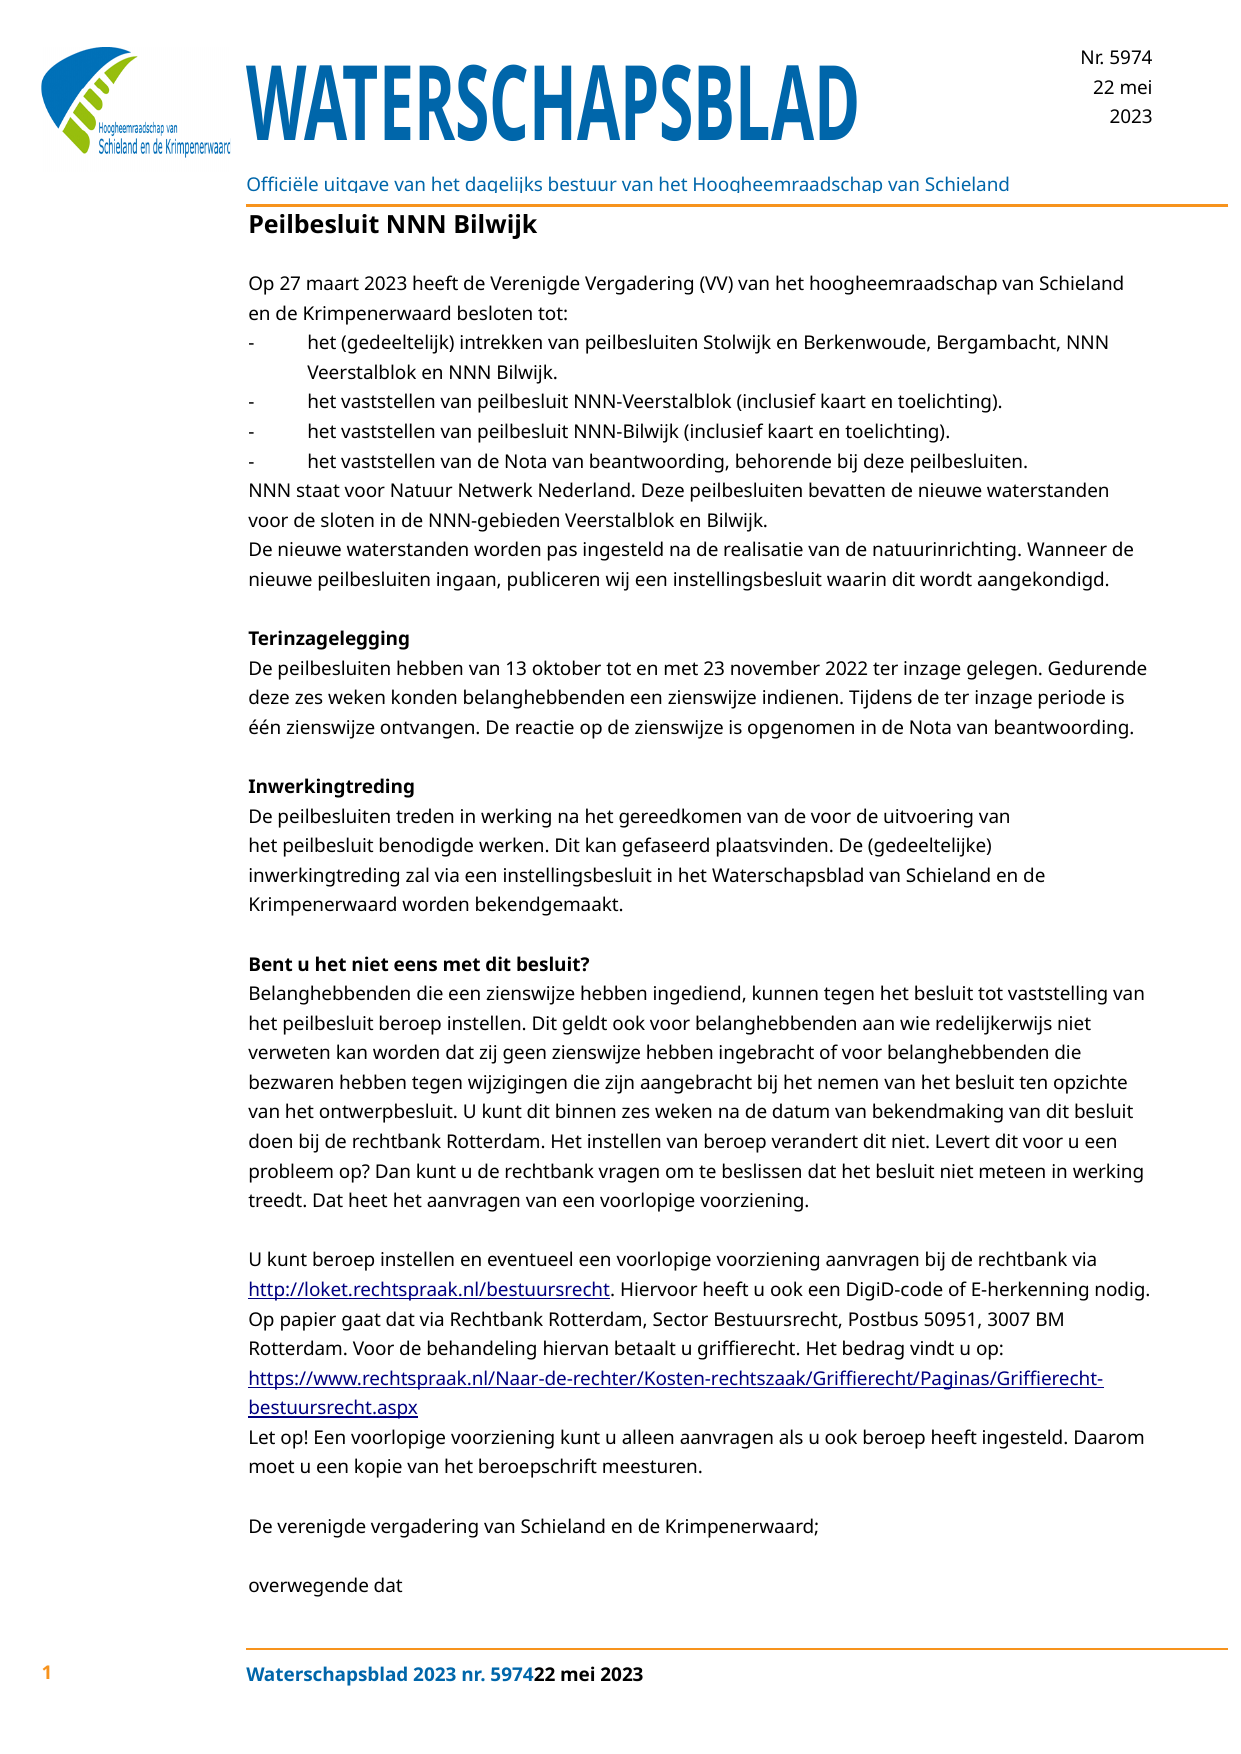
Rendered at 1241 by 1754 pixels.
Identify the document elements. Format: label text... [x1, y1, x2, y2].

text Let op! Een voorlopige voorziening kunt u alleen aanvragen als u ook beroep heeft ingesteld. Daarom moet u een kopie van het beroepschrift meesturen. [248, 1424, 1152, 1479]
text U kunt beroep instellen en eventueel een voorlopige voorziening aanvragen bij de rechtbank via http://loket.rechtspraak.nl/bestuursrecht. Hiervoor heeft u ook een DigiD-code of E-herkenning nodig. Op papier gaat dat via Rechtbank Rotterdam, Sector Bestuursrecht, Postbus 50951, 3007 BM Rotterdam. Voor de behandeling hiervan betaalt u griffierecht. Het bedrag vindt u op: https://www.rechtspraak.nl/Naar-de-rechter/Kosten-rechtszaak/Griffierecht/Paginas/Griffierecht-bestuursrecht.aspx [248, 1247, 1152, 1420]
text het peilbesluit benodigde werken. Dit kan gefaseerd plaatsvinden. De (gedeeltelijke) [248, 832, 1152, 858]
list het vaststellen van peilbesluit NNN-Bilwijk (inclusief kaart en toelichting). [248, 418, 1152, 444]
text Inwerkingtreding [248, 773, 1152, 799]
text Belanghebbenden die een zienswijze hebben ingediend, kunnen tegen het besluit tot vaststelling van het peilbesluit beroep instellen. Dit geldt ook voor belanghebbenden aan wie redelijkerwijs niet verweten kan worden dat zij geen zienswijze hebben ingebracht of voor belanghebbenden die bezwaren hebben tegen wijzigingen die zijn aangebracht bij het nemen van het besluit ten opzichte van het ontwerpbesluit. U kunt dit binnen zes weken na de datum van bekendmaking van dit besluit doen bij de rechtbank Rotterdam. Het instellen van beroep verandert dit niet. Levert dit voor u een probleem op? Dan kunt u de rechtbank vragen om te beslissen dat het besluit niet meteen in werking treedt. Dat heet het aanvragen van een voorlopige voorziening. [248, 980, 1152, 1213]
text De verenigde vergadering van Schieland en de Krimpenerwaard; [248, 1513, 1152, 1538]
text overwegende dat [248, 1572, 1152, 1598]
list het vaststellen van peilbesluit NNN-Veerstalblok (inclusief kaart en toelichting). [248, 389, 1152, 414]
text De peilbesluiten hebben van 13 oktober tot en met 23 november 2022 ter inzage gelegen. Gedurende deze zes weken konden belanghebbenden een zienswijze indienen. Tijdens de ter inzage periode is één zienswijze ontvangen. De reactie op de zienswijze is opgenomen in de Nota van beantwoording. [248, 655, 1152, 740]
list het vaststellen van de Nota van beantwoording, behorende bij deze peilbesluiten. [248, 448, 1152, 473]
text Op 27 maart 2023 heeft de Verenigde Vergadering (VV) van het hoogheemraadschap van Schieland en de Krimpenerwaard besloten tot: [248, 270, 1152, 326]
text De nieuwe waterstanden worden pas ingesteld na de realisatie van de natuurinrichting. Wanneer de nieuwe peilbesluiten ingaan, publiceren wij een instellingsbesluit waarin dit wordt aangekondigd. [248, 537, 1152, 592]
text De peilbesluiten treden in werking na het gereedkomen van de voor de uitvoering van [248, 803, 1152, 828]
text inwerkingtreding zal via een instellingsbesluit in het Waterschapsblad van Schieland en de Krimpenerwaard worden bekendgemaakt. [248, 862, 1152, 917]
text Bent u het niet eens met dit besluit? [248, 951, 1152, 976]
text NNN staat voor Natuur Netwerk Nederland. Deze peilbesluiten bevatten de nieuwe waterstanden voor de sloten in de NNN-gebieden Veerstalblok en Bilwijk. [248, 477, 1152, 533]
picture [41, 47, 231, 172]
list het (gedeeltelijk) intrekken van peilbesluiten Stolwijk en Berkenwoude, Bergambacht, NNN Veerstalblok en NNN Bilwijk. [248, 329, 1152, 385]
text Terinzagelegging [248, 625, 1152, 651]
text Peilbesluit NNN Bilwijk [248, 207, 1152, 241]
